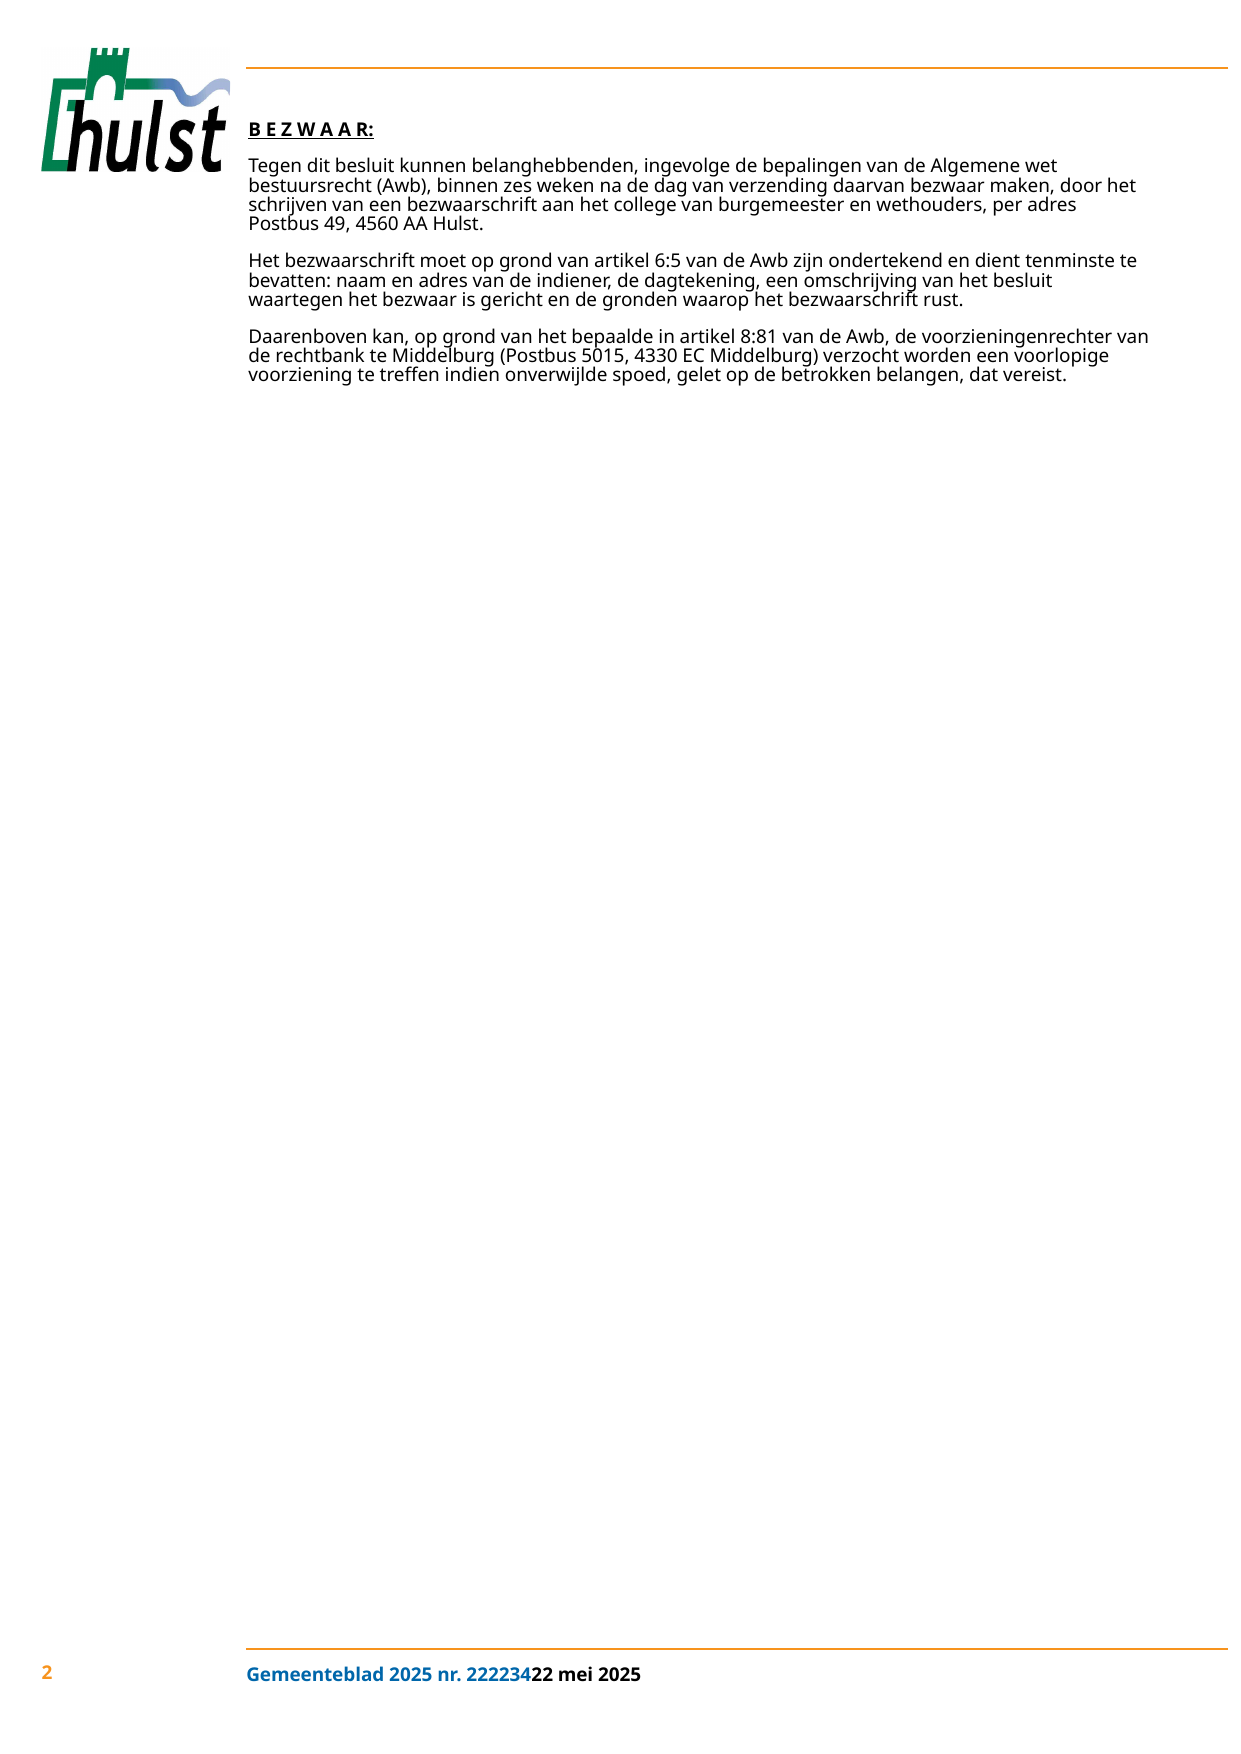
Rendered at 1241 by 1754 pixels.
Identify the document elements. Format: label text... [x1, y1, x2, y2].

picture [41, 47, 231, 172]
text Het bezwaarschrift moet op grond van artikel 6:5 van de Awb zijn ondertekend en dient tenminste te bevatten: naam en adres van de indiener, de dagtekening, een omschrijving van het besluit waartegen het bezwaar is gericht en de gronden waarop het bezwaarschrift rust. [248, 252, 1152, 310]
text Tegen dit besluit kunnen belanghebbenden, ingevolge de bepalingen van de Algemene wet bestuursrecht (Awb), binnen zes weken na de dag van verzending daarvan bezwaar maken, door het schrijven van een bezwaarschrift aan het college van burgemeester en wethouders, per adres Postbus 49, 4560 AA Hulst. [248, 157, 1152, 234]
text B E Z W A A R: [248, 121, 1152, 140]
text Daarenboven kan, op grond van het bepaalde in artikel 8:81 van de Awb, de voorzieningenrechter van de rechtbank te Middelburg (Postbus 5015, 4330 EC Middelburg) verzocht worden een voorlopige voorziening te treffen indien onverwijlde spoed, gelet op de betrokken belangen, dat vereist. [248, 328, 1152, 386]
